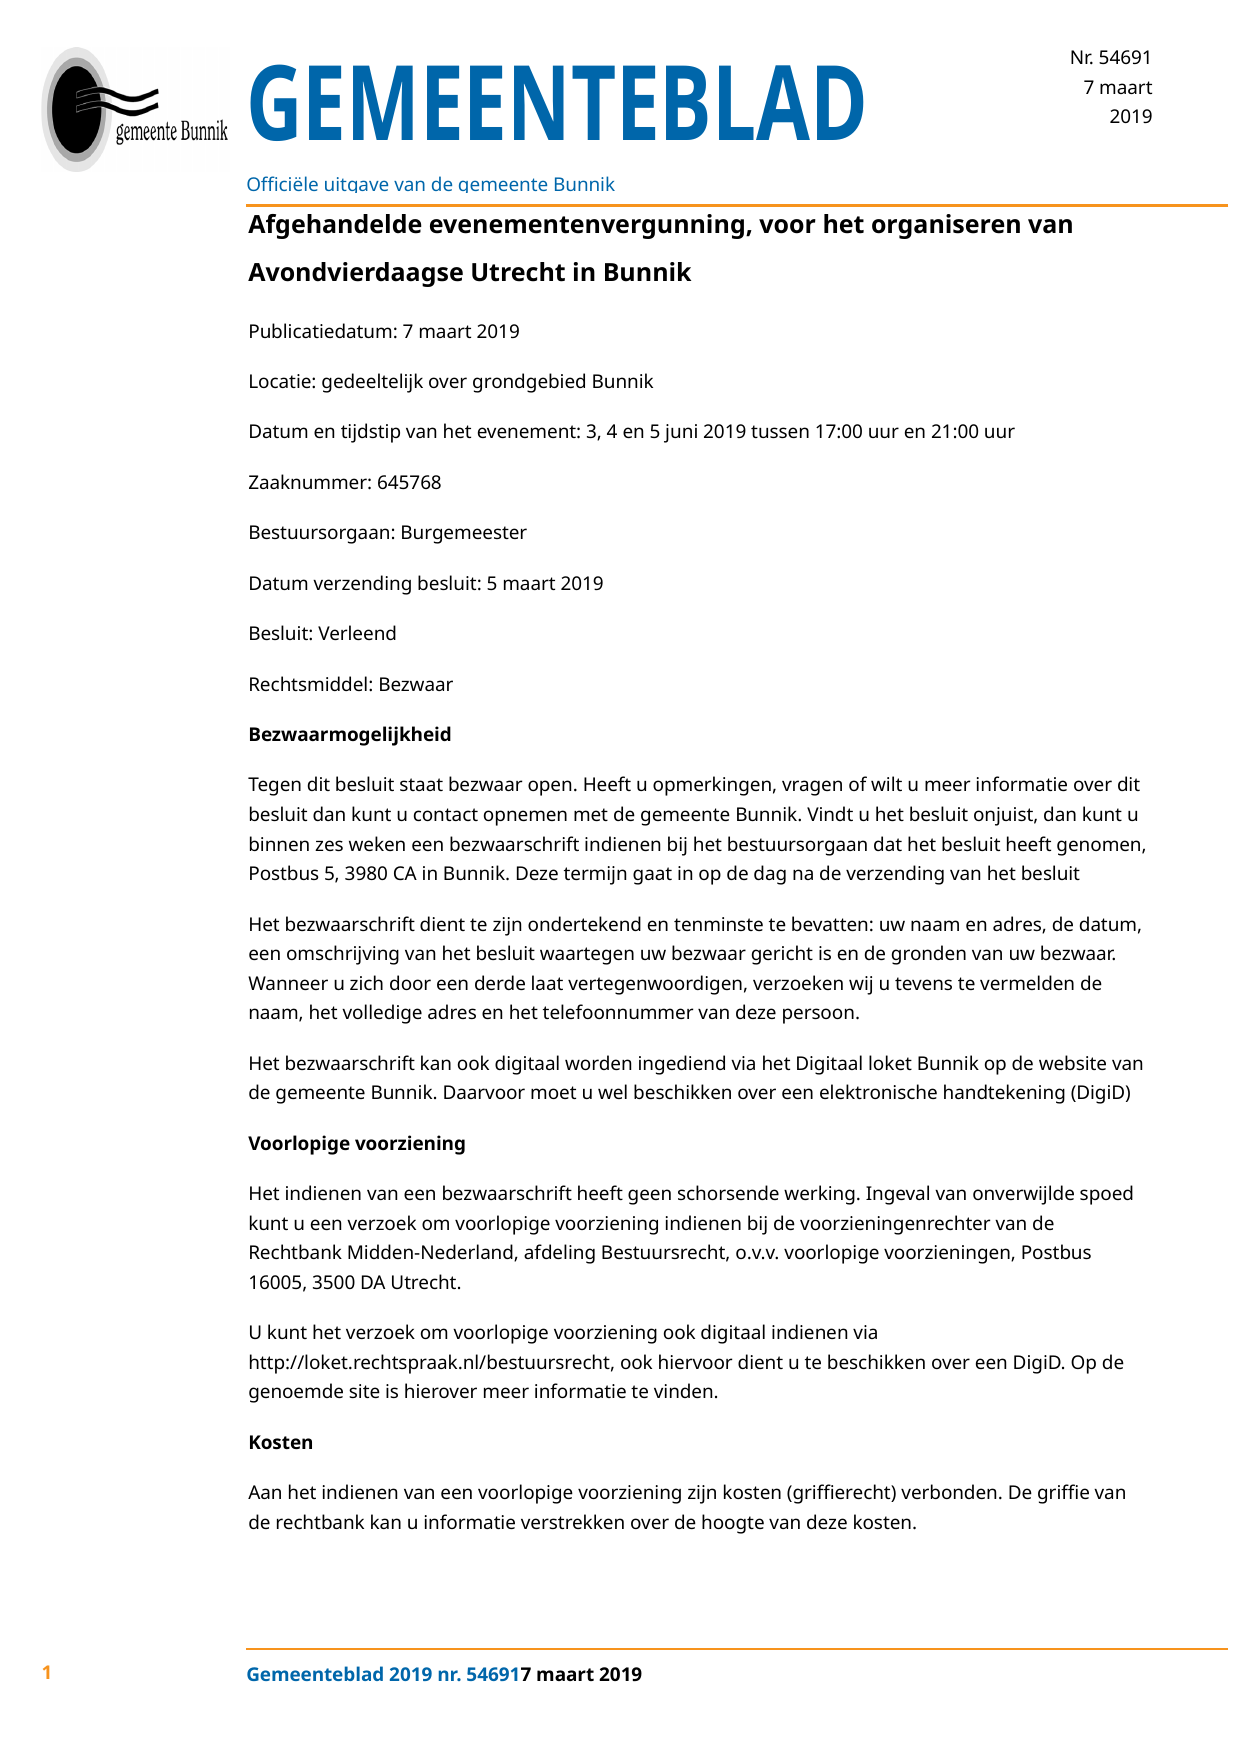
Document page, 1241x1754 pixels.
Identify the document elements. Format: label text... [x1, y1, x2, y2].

text Zaaknummer: 645768 [248, 469, 1152, 495]
text Bestuursorgaan: Burgemeester [248, 519, 1152, 545]
text U kunt het verzoek om voorlopige voorziening ook digitaal indienen via http://loket.rechtspraak.nl/bestuursrecht, ook hiervoor dient u te beschikken over een DigiD. Op de genoemde site is hierover meer informatie te vinden. [248, 1319, 1152, 1404]
text Rechtsmiddel: Bezwaar [248, 671, 1152, 697]
text Publicatiedatum: 7 maart 2019 [248, 318, 1152, 344]
text Locatie: gedeeltelijk over grondgebied Bunnik [248, 368, 1152, 394]
text Kosten [248, 1429, 1152, 1455]
text Besluit: Verleend [248, 620, 1152, 646]
text Afgehandelde evenementenvergunning, voor het organiseren van Avondvierdaagse Utrecht in Bunnik [248, 207, 1152, 288]
text Het bezwaarschrift kan ook digitaal worden ingediend via het Digitaal loket Bunnik op de website van de gemeente Bunnik. Daarvoor moet u wel beschikken over een elektronische handtekening (DigiD) [248, 1050, 1152, 1105]
picture [41, 47, 231, 172]
text Aan het indienen van een voorlopige voorziening zijn kosten (griffierecht) verbonden. De griffie van de rechtbank kan u informatie verstrekken over de hoogte van deze kosten. [248, 1479, 1152, 1535]
text Datum en tijdstip van het evenement: 3, 4 en 5 juni 2019 tussen 17:00 uur en 21:00 uur [248, 419, 1152, 444]
text Bezwaarmogelijkheid [248, 721, 1152, 747]
text Het indienen van een bezwaarschrift heeft geen schorsende werking. Ingeval van onverwijlde spoed kunt u een verzoek om voorlopige voorziening indienen bij de voorzieningenrechter van de Rechtbank Midden-Nederland, afdeling Bestuursrecht, o.v.v. voorlopige voorzieningen, Postbus 16005, 3500 DA Utrecht. [248, 1180, 1152, 1295]
text Voorlopige voorziening [248, 1130, 1152, 1156]
text Tegen dit besluit staat bezwaar open. Heeft u opmerkingen, vragen of wilt u meer informatie over dit besluit dan kunt u contact opnemen met de gemeente Bunnik. Vindt u het besluit onjuist, dan kunt u binnen zes weken een bezwaarschrift indienen bij het bestuursorgaan dat het besluit heeft genomen, Postbus 5, 3980 CA in Bunnik. Deze termijn gaat in op de dag na de verzending van het besluit [248, 772, 1152, 886]
text Datum verzending besluit: 5 maart 2019 [248, 570, 1152, 596]
text Het bezwaarschrift dient te zijn ondertekend en tenminste te bevatten: uw naam en adres, de datum, een omschrijving van het besluit waartegen uw bezwaar gericht is en de gronden van uw bezwaar. Wanneer u zich door een derde laat vertegenwoordigen, verzoeken wij u tevens te vermelden de naam, het volledige adres en het telefoonnummer van deze persoon. [248, 911, 1152, 1025]
